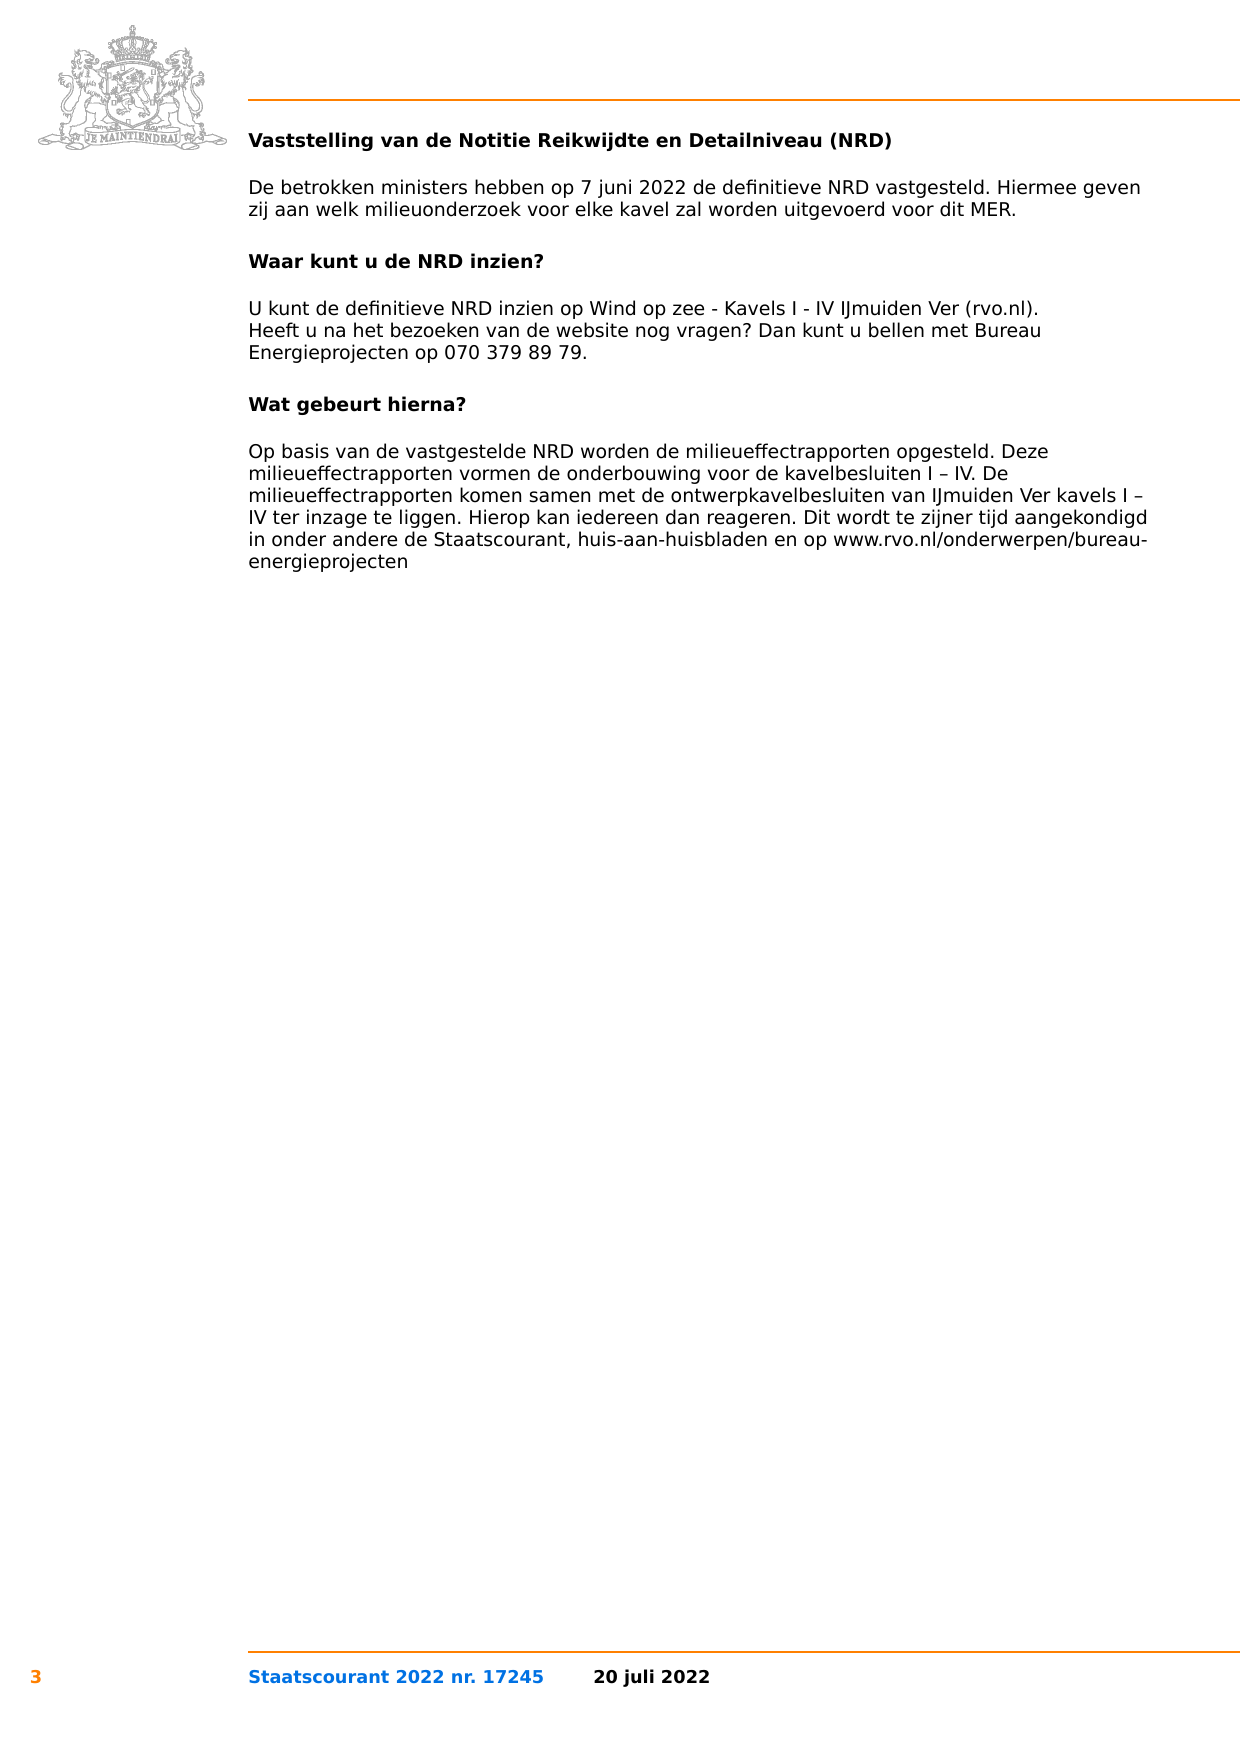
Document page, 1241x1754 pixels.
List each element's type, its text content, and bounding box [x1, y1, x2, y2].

subtitle Waar kunt u de NRD inzien? [248, 251, 1163, 273]
text Op basis van de vastgestelde NRD worden de milieueffectrapporten opgesteld. Deze milieueffectrapporten vormen de onderbouwing voor de kavelbesluiten I – IV. De milieueffectrapporten komen samen met de ontwerpkavelbesluiten van IJmuiden Ver kavels I – IV ter inzage te liggen. Hierop kan iedereen dan reageren. Dit wordt te zijner tijd aangekondigd in onder andere de Staatscourant, huis-aan-huisbladen en op www.rvo.nl/onderwerpen/bureau-energieprojecten [248, 441, 1163, 573]
text U kunt de definitieve NRD inzien op Wind op zee - Kavels I - IV IJmuiden Ver (rvo.nl). [248, 298, 1163, 320]
subtitle Wat gebeurt hierna? [248, 394, 1163, 416]
picture [38, 25, 227, 150]
text Heeft u na het bezoeken van de website nog vragen? Dan kunt u bellen met Bureau Energieprojecten op 070 379 89 79. [248, 320, 1163, 364]
text De betrokken ministers hebben op 7 juni 2022 de definitieve NRD vastgesteld. Hiermee geven zij aan welk milieuonderzoek voor elke kavel zal worden uitgevoerd voor dit MER. [248, 177, 1163, 221]
subtitle Vaststelling van de Notitie Reikwijdte en Detailniveau (NRD) [248, 130, 1163, 152]
